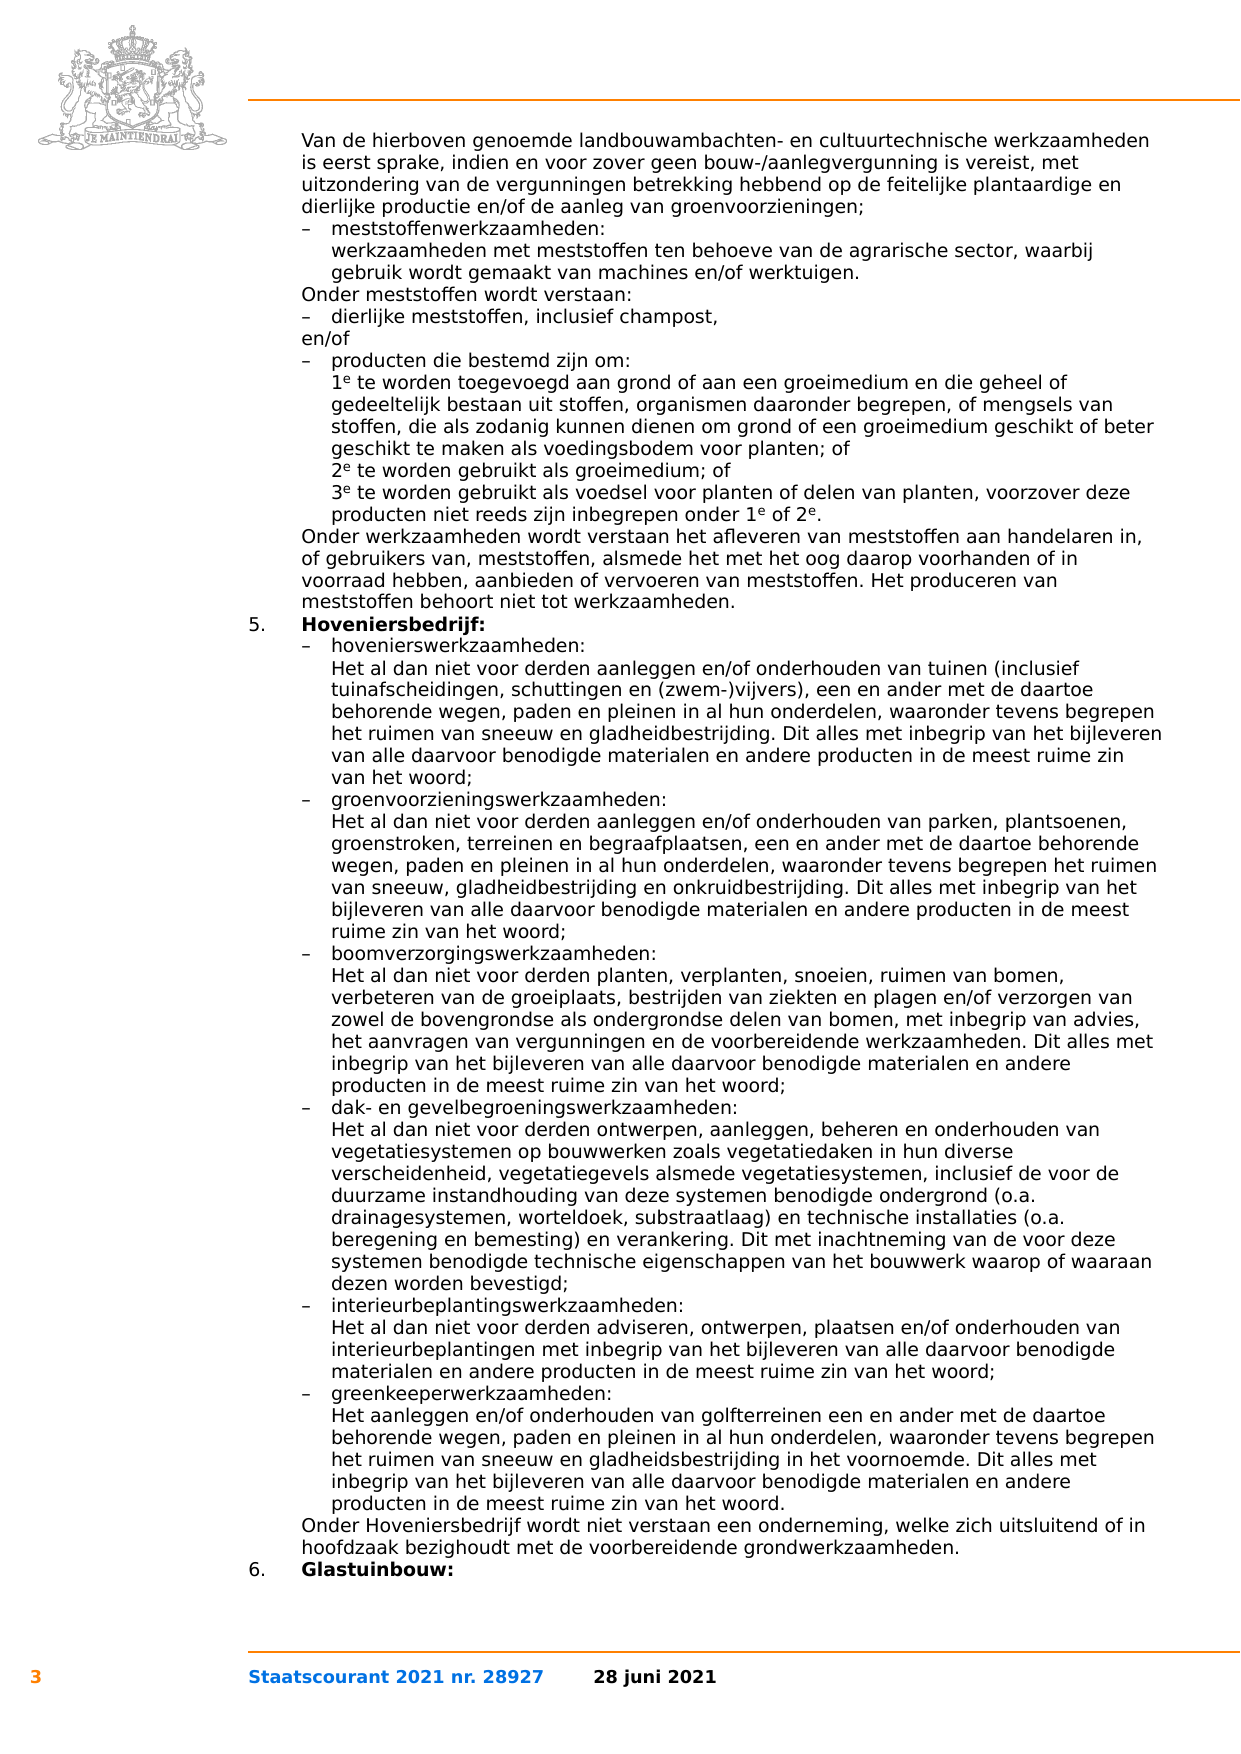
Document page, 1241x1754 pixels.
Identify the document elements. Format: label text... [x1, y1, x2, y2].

text – producten die bestemd zijn om: [301, 350, 1163, 372]
text Het al dan niet voor derden ontwerpen, aanleggen, beheren en onderhouden van vegetatiesystemen op bouwwerken zoals vegetatiedaken in hun diverse verscheidenheid, vegetatiegevels alsmede vegetatiesystemen, inclusief de voor de duurzame instandhouding van deze systemen benodigde ondergrond (o.a. drainagesystemen, worteldoek, substraatlaag) en technische installaties (o.a. beregening en bemesting) en verankering. Dit met inachtneming van de voor deze systemen benodigde technische eigenschappen van het bouwwerk waarop of waaraan dezen worden bevestigd; [331, 1119, 1163, 1295]
text Onder werkzaamheden wordt verstaan het afleveren van meststoffen aan handelaren in, of gebruikers van, meststoffen, alsmede het met het oog daarop voorhanden of in voorraad hebben, aanbieden of vervoeren van meststoffen. Het produceren van meststoffen behoort niet tot werkzaamheden. [301, 526, 1163, 613]
text werkzaamheden met meststoffen ten behoeve van de agrarische sector, waarbij gebruik wordt gemaakt van machines en/of werktuigen. [331, 240, 1163, 284]
text 3e te worden gebruikt als voedsel voor planten of delen van planten, voorzover deze producten niet reeds zijn inbegrepen onder 1e of 2e. [331, 482, 1163, 526]
text 2e te worden gebruikt als groeimedium; of [331, 459, 1163, 482]
picture [38, 25, 227, 150]
text – groenvoorzieningswerkzaamheden: [301, 789, 1163, 811]
text 1e te worden toegevoegd aan grond of aan een groeimedium en die geheel of gedeeltelijk bestaan uit stoffen, organismen daaronder begrepen, of mengsels van stoffen, die als zodanig kunnen dienen om grond of een groeimedium geschikt of beter geschikt te maken als voedingsbodem voor planten; of [331, 372, 1163, 459]
text Van de hierboven genoemde landbouwambachten- en cultuurtechnische werkzaamheden is eerst sprake, indien en voor zover geen bouw-/aanlegvergunning is vereist, met uitzondering van de vergunningen betrekking hebbend op de feitelijke plantaardige en dierlijke productie en/of de aanleg van groenvoorzieningen; [301, 130, 1163, 218]
text Het al dan niet voor derden planten, verplanten, snoeien, ruimen van bomen, verbeteren van de groeiplaats, bestrijden van ziekten en plagen en/of verzorgen van zowel de bovengrondse als ondergrondse delen van bomen, met inbegrip van advies, het aanvragen van vergunningen en de voorbereidende werkzaamheden. Dit alles met inbegrip van het bijleveren van alle daarvoor benodigde materialen en andere producten in de meest ruime zin van het woord; [331, 965, 1163, 1097]
text Onder meststoffen wordt verstaan: [301, 284, 1163, 306]
text – boomverzorgingswerkzaamheden: [301, 943, 1163, 965]
text – greenkeeperwerkzaamheden: [301, 1383, 1163, 1405]
text – interieurbeplantingswerkzaamheden: [301, 1295, 1163, 1317]
text Het al dan niet voor derden aanleggen en/of onderhouden van tuinen (inclusief tuinafscheidingen, schuttingen en (zwem-)vijvers), een en ander met de daartoe behorende wegen, paden en pleinen in al hun onderdelen, waaronder tevens begrepen het ruimen van sneeuw en gladheidbestrijding. Dit alles met inbegrip van het bijleveren van alle daarvoor benodigde materialen en andere producten in de meest ruime zin van het woord; [331, 657, 1163, 789]
text – dak- en gevelbegroeningswerkzaamheden: [301, 1097, 1163, 1119]
text 6. Glastuinbouw: [248, 1558, 1163, 1581]
text Onder Hoveniersbedrijf wordt niet verstaan een onderneming, welke zich uitsluitend of in hoofdzaak bezighoudt met de voorbereidende grondwerkzaamheden. [301, 1514, 1163, 1558]
text – meststoffenwerkzaamheden: [301, 218, 1163, 240]
text 5. Hoveniersbedrijf: [248, 613, 1163, 635]
text – hovenierswerkzaamheden: [301, 635, 1163, 657]
text Het al dan niet voor derden adviseren, ontwerpen, plaatsen en/of onderhouden van interieurbeplantingen met inbegrip van het bijleveren van alle daarvoor benodigde materialen en andere producten in de meest ruime zin van het woord; [331, 1317, 1163, 1383]
text – dierlijke meststoffen, inclusief champost, [301, 306, 1163, 328]
text Het aanleggen en/of onderhouden van golfterreinen een en ander met de daartoe behorende wegen, paden en pleinen in al hun onderdelen, waaronder tevens begrepen het ruimen van sneeuw en gladheidsbestrijding in het voornoemde. Dit alles met inbegrip van het bijleveren van alle daarvoor benodigde materialen en andere producten in de meest ruime zin van het woord. [331, 1405, 1163, 1514]
text Het al dan niet voor derden aanleggen en/of onderhouden van parken, plantsoenen, groenstroken, terreinen en begraafplaatsen, een en ander met de daartoe behorende wegen, paden en pleinen in al hun onderdelen, waaronder tevens begrepen het ruimen van sneeuw, gladheidbestrijding en onkruidbestrijding. Dit alles met inbegrip van het bijleveren van alle daarvoor benodigde materialen en andere producten in de meest ruime zin van het woord; [331, 811, 1163, 943]
text en/of [301, 328, 1163, 350]
